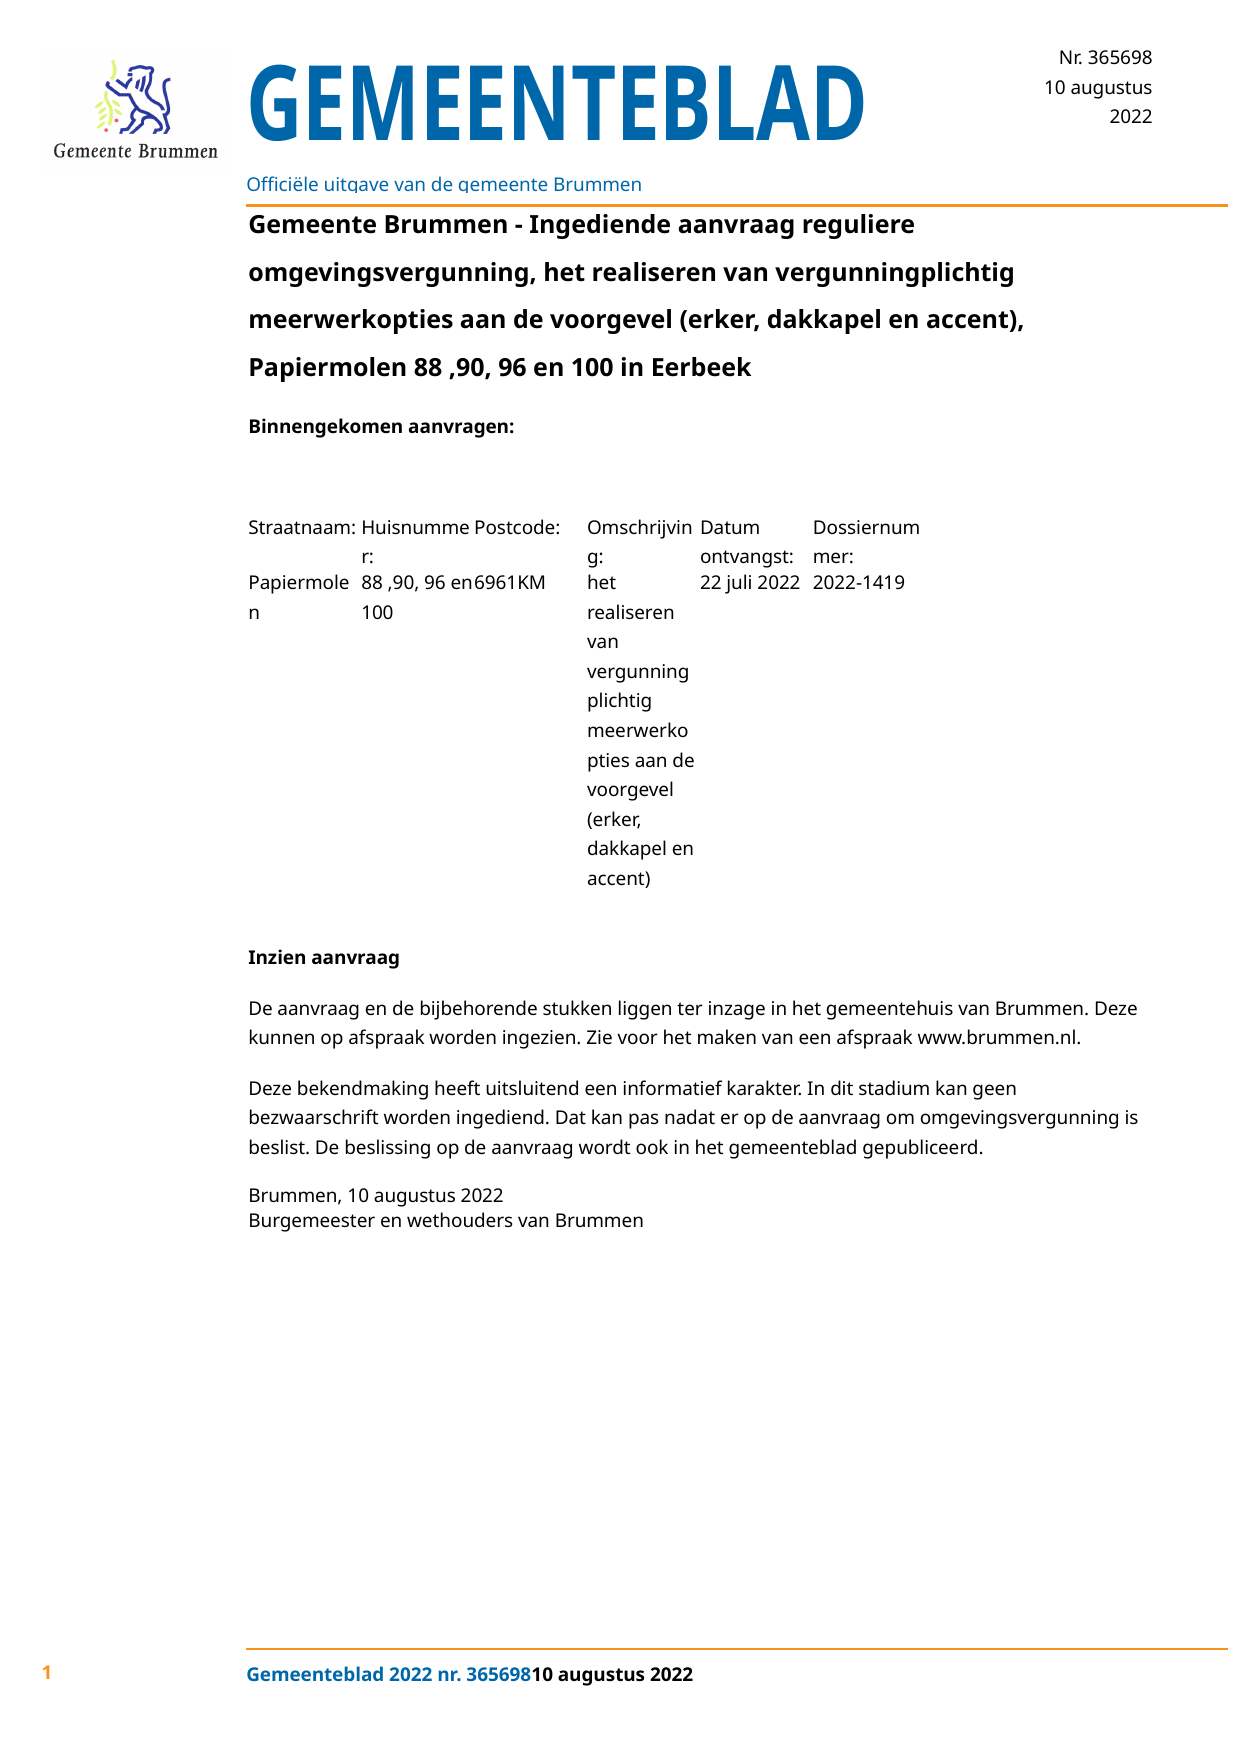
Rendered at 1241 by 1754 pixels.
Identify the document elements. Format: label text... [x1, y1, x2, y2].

table_header Omschrijving: [587, 514, 700, 569]
table_cell het realiseren van vergunning plichtig meerwerkopties aan de voorgevel (erker, dakkapel en accent) [587, 569, 700, 891]
table_cell 6961KM [474, 569, 587, 891]
table_cell 22 juli 2022 [700, 569, 813, 891]
table_header [926, 514, 1038, 569]
table_header Dossiernummer: [813, 514, 926, 569]
table_cell [926, 569, 1038, 891]
picture [41, 47, 231, 172]
text De aanvraag en de bijbehorende stukken liggen ter inzage in het gemeentehuis van Brummen. Deze kunnen op afspraak worden ingezien. Zie voor het maken van een afspraak www.brummen.nl. [248, 995, 1152, 1050]
table_header Datum ontvangst: [700, 514, 813, 569]
table_cell [1039, 569, 1152, 891]
text Inzien aanvraag [248, 944, 1152, 970]
text Gemeente Brummen - Ingediende aanvraag reguliere omgevingsvergunning, het realiseren van vergunningplichtig meerwerkopties aan de voorgevel (erker, dakkapel en accent), Papiermolen 88 ,90, 96 en 100 in Eerbeek [248, 207, 1152, 384]
table_header Postcode: [474, 514, 587, 569]
text Burgemeester en wethouders van Brummen [248, 1208, 1152, 1233]
text Deze bekendmaking heeft uitsluitend een informatief karakter. In dit stadium kan geen bezwaarschrift worden ingediend. Dat kan pas nadat er op de aanvraag om omgevingsvergunning is beslist. De beslissing op de aanvraag wordt ook in het gemeenteblad gepubliceerd. [248, 1075, 1152, 1160]
table_header Straatnaam: [248, 514, 361, 569]
table_header [1039, 514, 1152, 569]
text Binnengekomen aanvragen: [248, 413, 1152, 439]
table_header Huisnummer: [361, 514, 474, 569]
text Brummen, 10 augustus 2022 [248, 1182, 1152, 1208]
table_cell 2022-1419 [813, 569, 926, 891]
table_cell Papiermolen [248, 569, 361, 891]
table_cell 88 ,90, 96 en 100 [361, 569, 474, 891]
